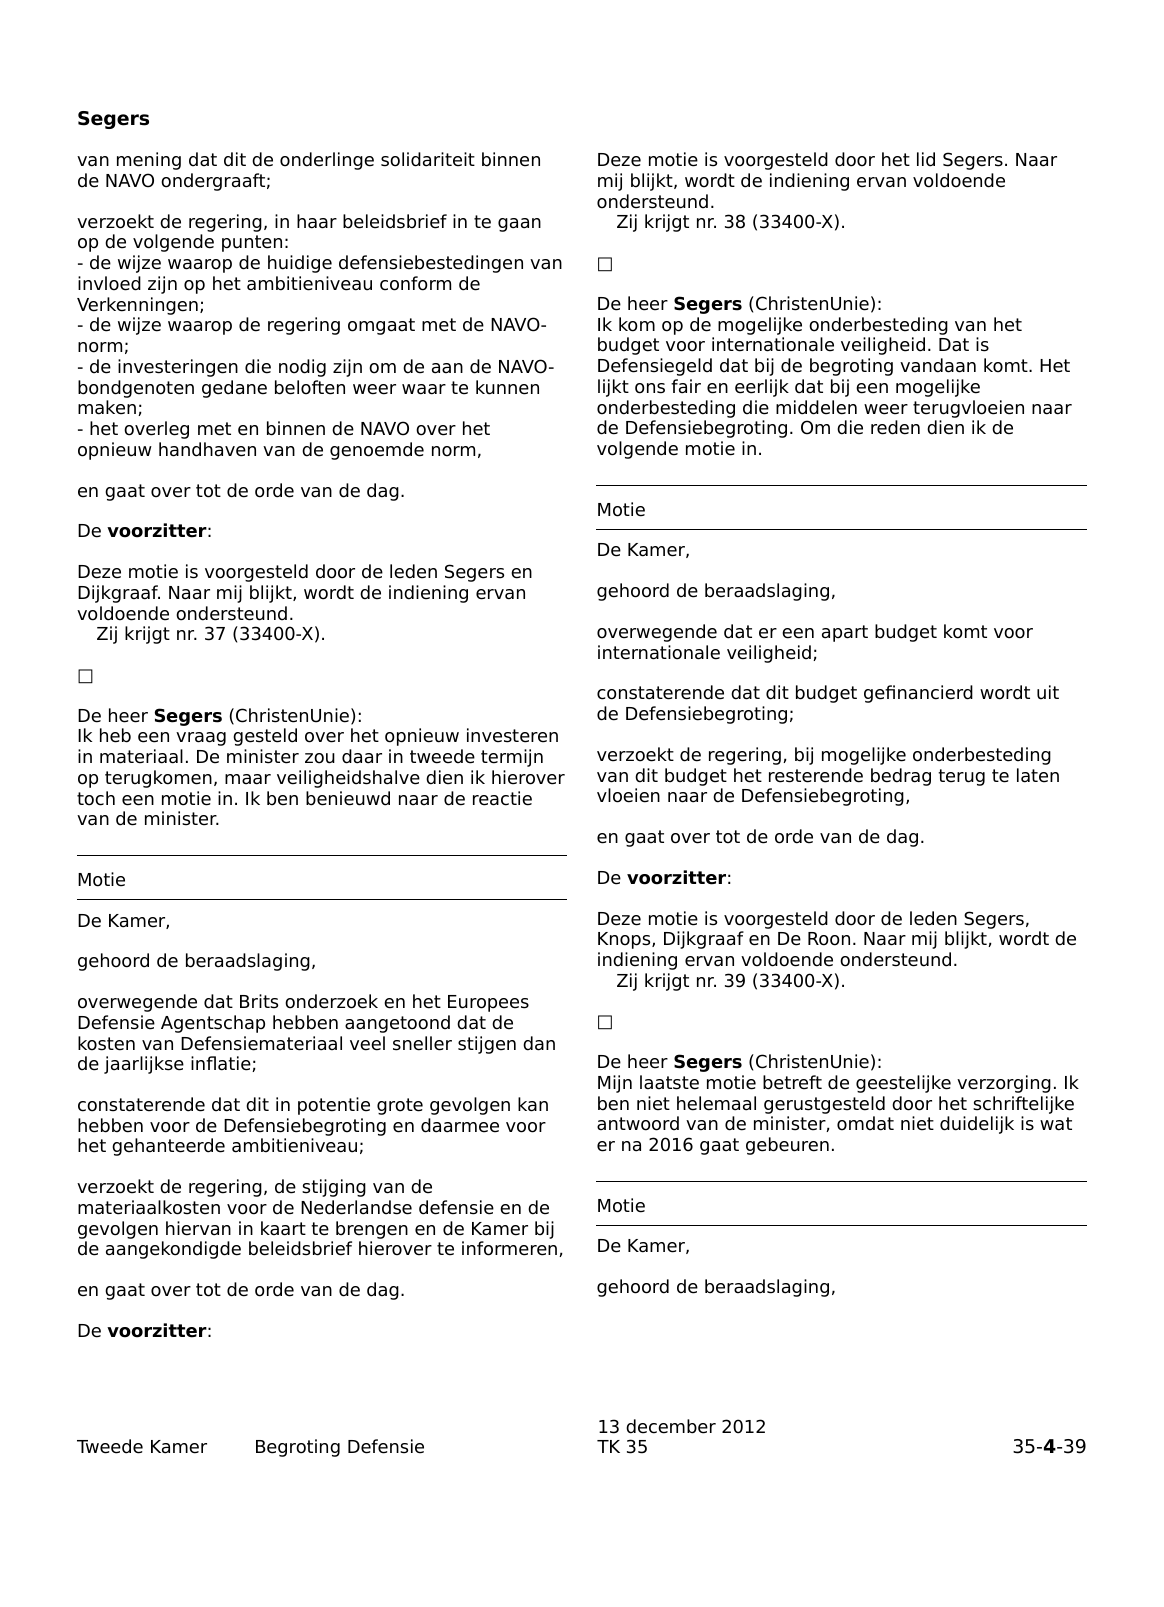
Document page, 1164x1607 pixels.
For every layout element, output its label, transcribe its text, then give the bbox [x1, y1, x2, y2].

text Ik kom op de mogelijke onderbesteding van het budget voor internationale veiligheid. Dat is Defensiegeld dat bij de begroting vandaan komt. Het lijkt ons fair en eerlijk dat bij een mogelijke onderbesteding die middelen weer terugvloeien naar de Defensiebegroting. Om die reden dien ik de volgende motie in. [596, 314, 1087, 460]
text Zij krijgt nr. 37 (33400-X). [77, 624, 567, 645]
text - de wijze waarop de regering omgaat met de NAVO-norm; [77, 315, 567, 357]
text gehoord de beraadslaging, [77, 951, 567, 972]
text □ [596, 1011, 1087, 1032]
text constaterende dat dit budget gefinancierd wordt uit de Defensiebegroting; [596, 683, 1087, 725]
text gehoord de beraadslaging, [596, 581, 1087, 602]
text en gaat over tot de orde van de dag. [77, 480, 567, 501]
text verzoekt de regering, in haar beleidsbrief in te gaan op de volgende punten: [77, 212, 567, 253]
text overwegende dat Brits onderzoek en het Europees Defensie Agentschap hebben aangetoond dat de kosten van Defensiemateriaal veel sneller stijgen dan de jaarlijkse inflatie; [77, 992, 567, 1075]
text De heer Segers (ChristenUnie): [596, 294, 1087, 314]
text - de wijze waarop de huidige defensiebestedingen van invloed zijn op het ambitieniveau conform de Verkenningen; [77, 253, 567, 315]
text De voorzitter: [77, 1321, 567, 1341]
text overwegende dat er een apart budget komt voor internationale veiligheid; [596, 622, 1087, 663]
text De heer Segers (ChristenUnie): [77, 706, 567, 726]
text □ [77, 665, 567, 686]
text De Kamer, [596, 1236, 1087, 1257]
text De voorzitter: [596, 868, 1087, 888]
text Mijn laatste motie betreft de geestelijke verzorging. Ik ben niet helemaal gerustgesteld door het schriftelijke antwoord van de minister, omdat niet duidelijk is wat er na 2016 gaat gebeuren. [596, 1073, 1087, 1156]
text Motie [596, 499, 1087, 520]
text De voorzitter: [77, 521, 567, 542]
text verzoekt de regering, bij mogelijke onderbesteding van dit budget het resterende bedrag terug te laten vloeien naar de Defensiebegroting, [596, 745, 1087, 807]
text De heer Segers (ChristenUnie): [596, 1052, 1087, 1073]
text Zij krijgt nr. 38 (33400-X). [596, 212, 1087, 233]
text - de investeringen die nodig zijn om de aan de NAVO-bondgenoten gedane beloften weer waar te kunnen maken; [77, 357, 567, 419]
text constaterende dat dit in potentie grote gevolgen kan hebben voor de Defensiebegroting en daarmee voor het gehanteerde ambitieniveau; [77, 1095, 567, 1157]
text Zij krijgt nr. 39 (33400-X). [596, 971, 1087, 991]
text Motie [596, 1196, 1087, 1216]
text en gaat over tot de orde van de dag. [77, 1280, 567, 1301]
text van mening dat dit de onderlinge solidariteit binnen de NAVO ondergraaft; [77, 150, 567, 192]
text Deze motie is voorgesteld door de leden Segers, Knops, Dijkgraaf en De Roon. Naar mij blijkt, wordt de indiening ervan voldoende ondersteund. [596, 908, 1087, 971]
text Ik heb een vraag gesteld over het opnieuw investeren in materiaal. De minister zou daar in tweede termijn op terugkomen, maar veiligheidshalve dien ik hierover toch een motie in. Ik ben benieuwd naar de reactie van de minister. [77, 726, 567, 830]
text □ [596, 253, 1087, 274]
text Deze motie is voorgesteld door het lid Segers. Naar mij blijkt, wordt de indiening ervan voldoende ondersteund. [596, 150, 1087, 212]
text De Kamer, [77, 911, 567, 931]
text Motie [77, 870, 567, 891]
text - het overleg met en binnen de NAVO over het opnieuw handhaven van de genoemde norm, [77, 419, 567, 460]
text gehoord de beraadslaging, [596, 1277, 1087, 1298]
text en gaat over tot de orde van de dag. [596, 827, 1087, 848]
text Deze motie is voorgesteld door de leden Segers en Dijkgraaf. Naar mij blijkt, wordt de indiening ervan voldoende ondersteund. [77, 562, 567, 624]
text De Kamer, [596, 540, 1087, 561]
text verzoekt de regering, de stijging van de materiaalkosten voor de Nederlandse defensie en de gevolgen hiervan in kaart te brengen en de Kamer bij de aangekondigde beleidsbrief hierover te informeren, [77, 1177, 567, 1260]
